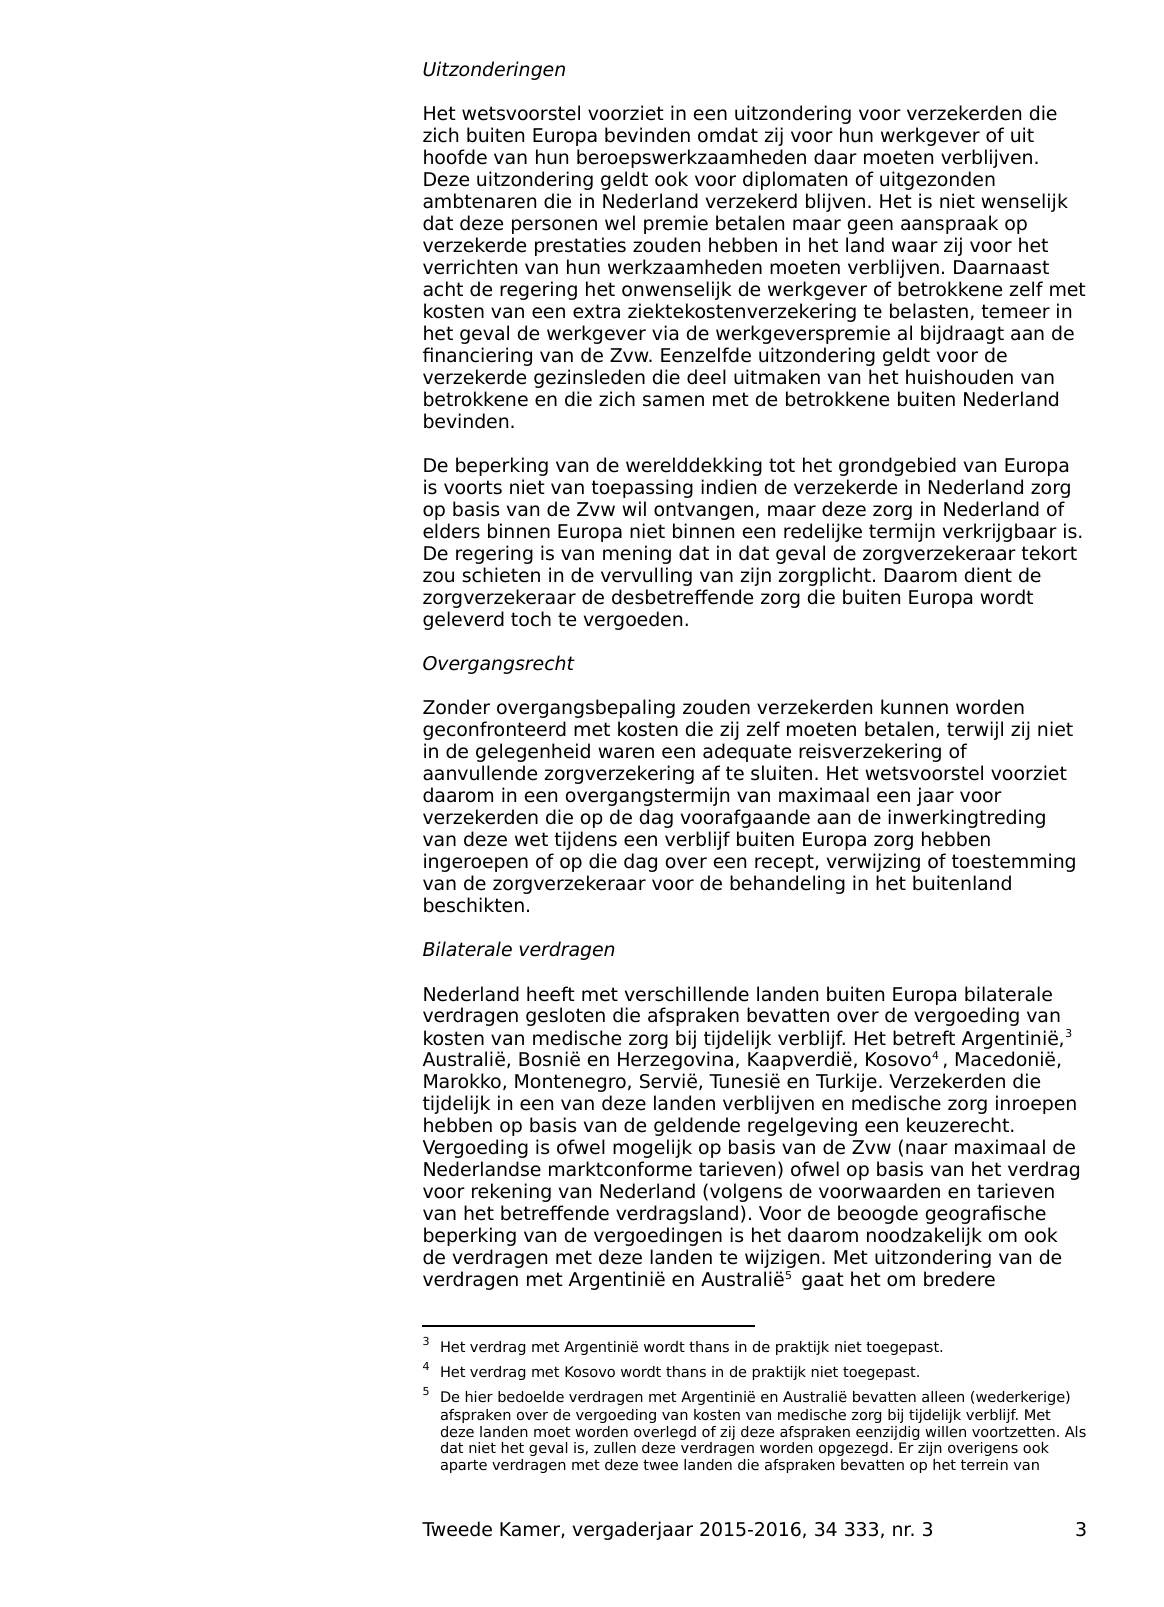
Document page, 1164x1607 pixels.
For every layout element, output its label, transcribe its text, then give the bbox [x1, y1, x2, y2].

subtitle Bilaterale verdragen [422, 939, 1087, 961]
text Nederland heeft met verschillende landen buiten Europa bilaterale verdragen gesloten die afspraken bevatten over de vergoeding van kosten van medische zorg bij tijdelijk verblijf. Het betreft Argentinië, Australië, Bosnië en Herzegovina, Kaapverdië, Kosovo, Macedonië, Marokko, Montenegro, Servië, Tunesië en Turkije. Verzekerden die tijdelijk in een van deze landen verblijven en medische zorg inroepen hebben op basis van de geldende regelgeving een keuzerecht. Vergoeding is ofwel mogelijk op basis van de Zvw (naar maximaal de Nederlandse marktconforme tarieven) ofwel op basis van het verdrag voor rekening van Nederland (volgens de voorwaarden en tarieven van het betreffende verdragsland). Voor de beoogde geografische beperking van de vergoedingen is het daarom noodzakelijk om ook de verdragen met deze landen te wijzigen. Met uitzondering van de verdragen met Argentinië en Australië gaat het om bredere [422, 983, 1087, 1291]
subtitle Uitzonderingen [422, 59, 1087, 81]
text Zonder overgangsbepaling zouden verzekerden kunnen worden geconfronteerd met kosten die zij zelf moeten betalen, terwijl zij niet in de gelegenheid waren een adequate reisverzekering of aanvullende zorgverzekering af te sluiten. Het wetsvoorstel voorziet daarom in een overgangstermijn van maximaal een jaar voor verzekerden die op de dag voorafgaande aan de inwerkingtreding van deze wet tijdens een verblijf buiten Europa zorg hebben ingeroepen of op die dag over een recept, verwijzing of toestemming van de zorgverzekeraar voor de behandeling in het buitenland beschikten. [422, 697, 1087, 917]
text De beperking van de werelddekking tot het grondgebied van Europa is voorts niet van toepassing indien de verzekerde in Nederland zorg op basis van de Zvw wil ontvangen, maar deze zorg in Nederland of elders binnen Europa niet binnen een redelijke termijn verkrijgbaar is. De regering is van mening dat in dat geval de zorgverzekeraar tekort zou schieten in de vervulling van zijn zorgplicht. Daarom dient de zorgverzekeraar de desbetreffende zorg die buiten Europa wordt geleverd toch te vergoeden. [422, 455, 1087, 631]
text Het verdrag met Kosovo wordt thans in de praktijk niet toegepast. [422, 1360, 1087, 1382]
subtitle Overgangsrecht [422, 653, 1087, 675]
text Het wetsvoorstel voorziet in een uitzondering voor verzekerden die zich buiten Europa bevinden omdat zij voor hun werkgever of uit hoofde van hun beroepswerkzaamheden daar moeten verblijven. Deze uitzondering geldt ook voor diplomaten of uitgezonden ambtenaren die in Nederland verzekerd blijven. Het is niet wenselijk dat deze personen wel premie betalen maar geen aanspraak op verzekerde prestaties zouden hebben in het land waar zij voor het verrichten van hun werkzaamheden moeten verblijven. Daarnaast acht de regering het onwenselijk de werkgever of betrokkene zelf met kosten van een extra ziektekostenverzekering te belasten, temeer in het geval de werkgever via de werkgeverspremie al bijdraagt aan de financiering van de Zvw. Eenzelfde uitzondering geldt voor de verzekerde gezinsleden die deel uitmaken van het huishouden van betrokkene en die zich samen met de betrokkene buiten Nederland bevinden. [422, 103, 1087, 433]
text Het verdrag met Argentinië wordt thans in de praktijk niet toegepast. [422, 1335, 1087, 1357]
text De hier bedoelde verdragen met Argentinië en Australië bevatten alleen (wederkerige) afspraken over de vergoeding van kosten van medische zorg bij tijdelijk verblijf. Met deze landen moet worden overlegd of zij deze afspraken eenzijdig willen voortzetten. Als dat niet het geval is, zullen deze verdragen worden opgezegd. Er zijn overigens ook aparte verdragen met deze twee landen die afspraken bevatten op het terrein van [422, 1385, 1087, 1474]
